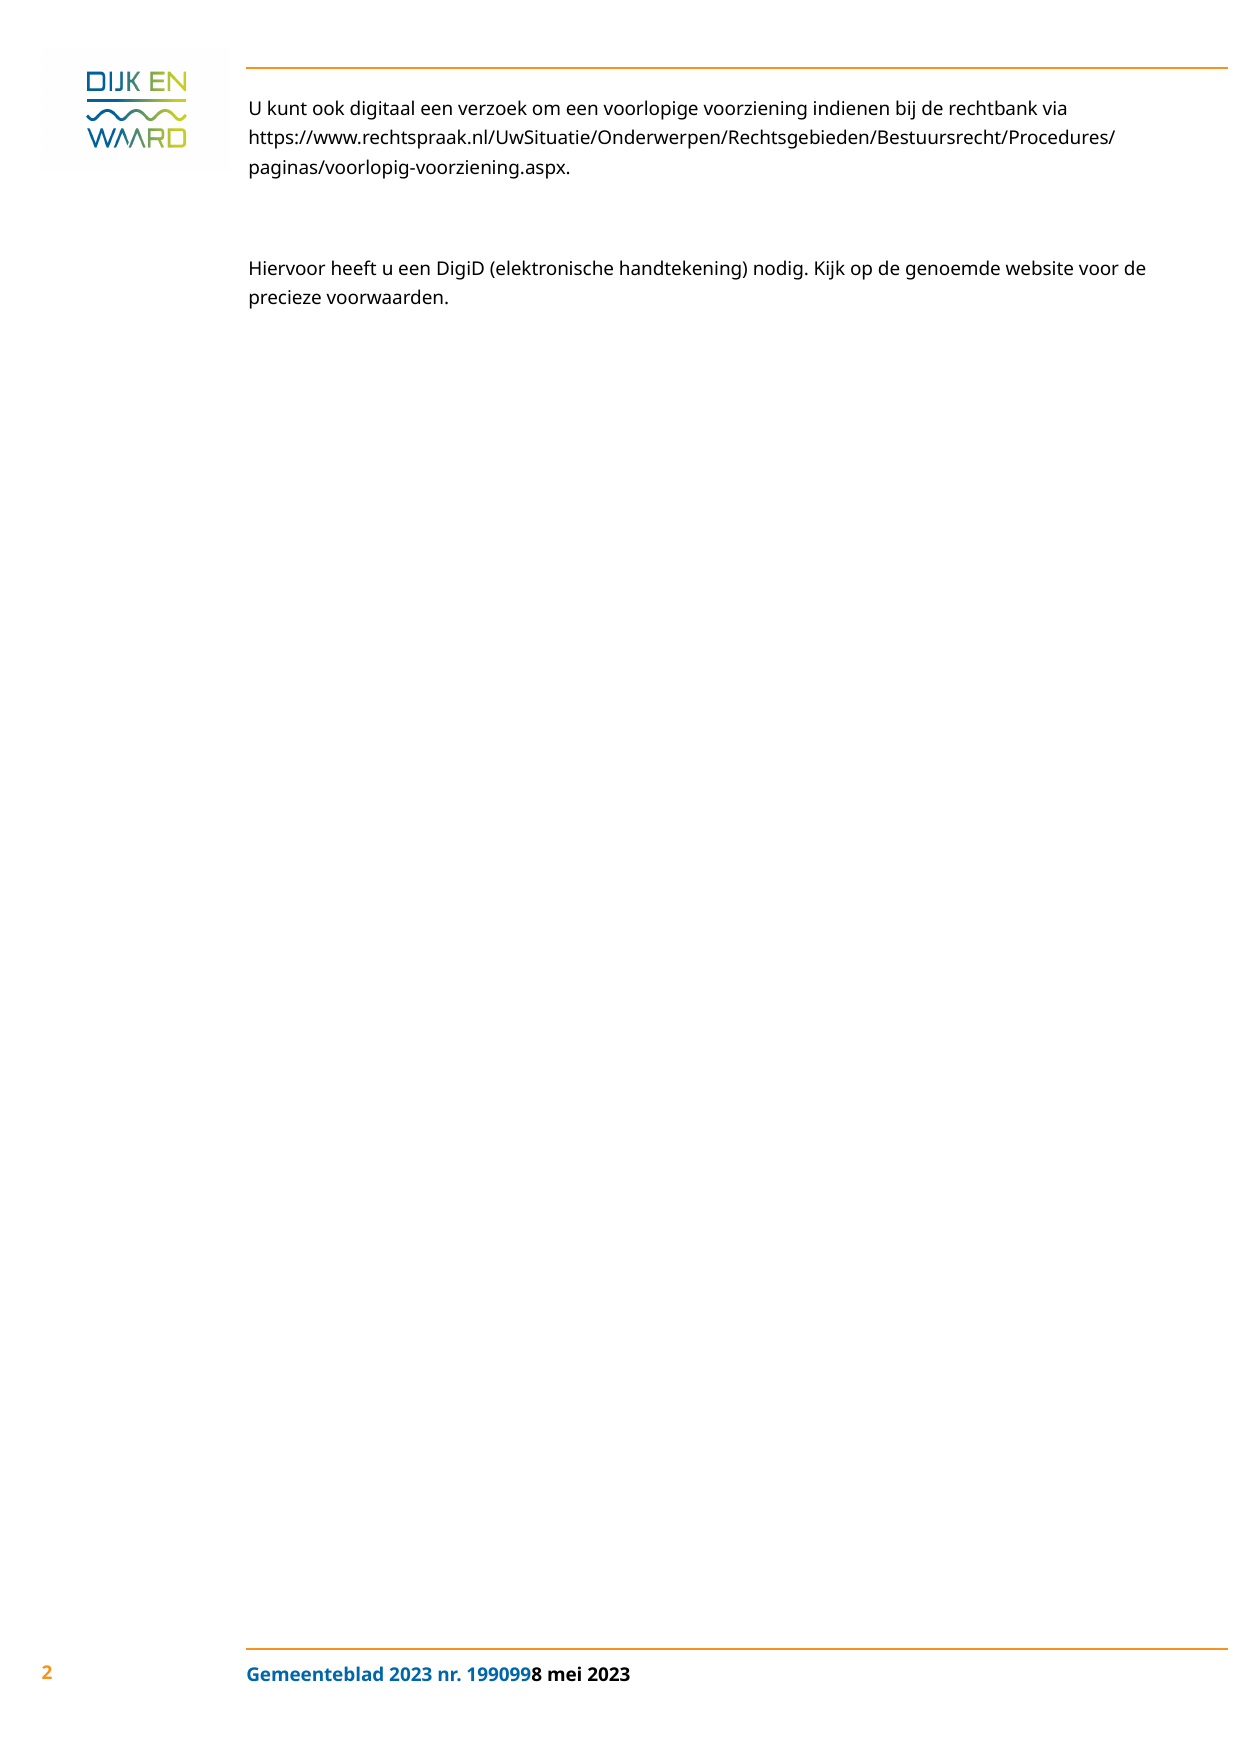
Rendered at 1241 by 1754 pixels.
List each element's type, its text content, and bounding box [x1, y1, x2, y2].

text U kunt ook digitaal een verzoek om een voorlopige voorziening indienen bij de rechtbank via https://www.rechtspraak.nl/UwSituatie/Onderwerpen/Rechtsgebieden/Bestuursrecht/Procedures/paginas/voorlopig-voorziening.aspx. [248, 95, 1152, 180]
picture [41, 47, 231, 172]
text Hiervoor heeft u een DigiD (elektronische handtekening) nodig. Kijk op de genoemde website voor de precieze voorwaarden. [248, 255, 1152, 310]
